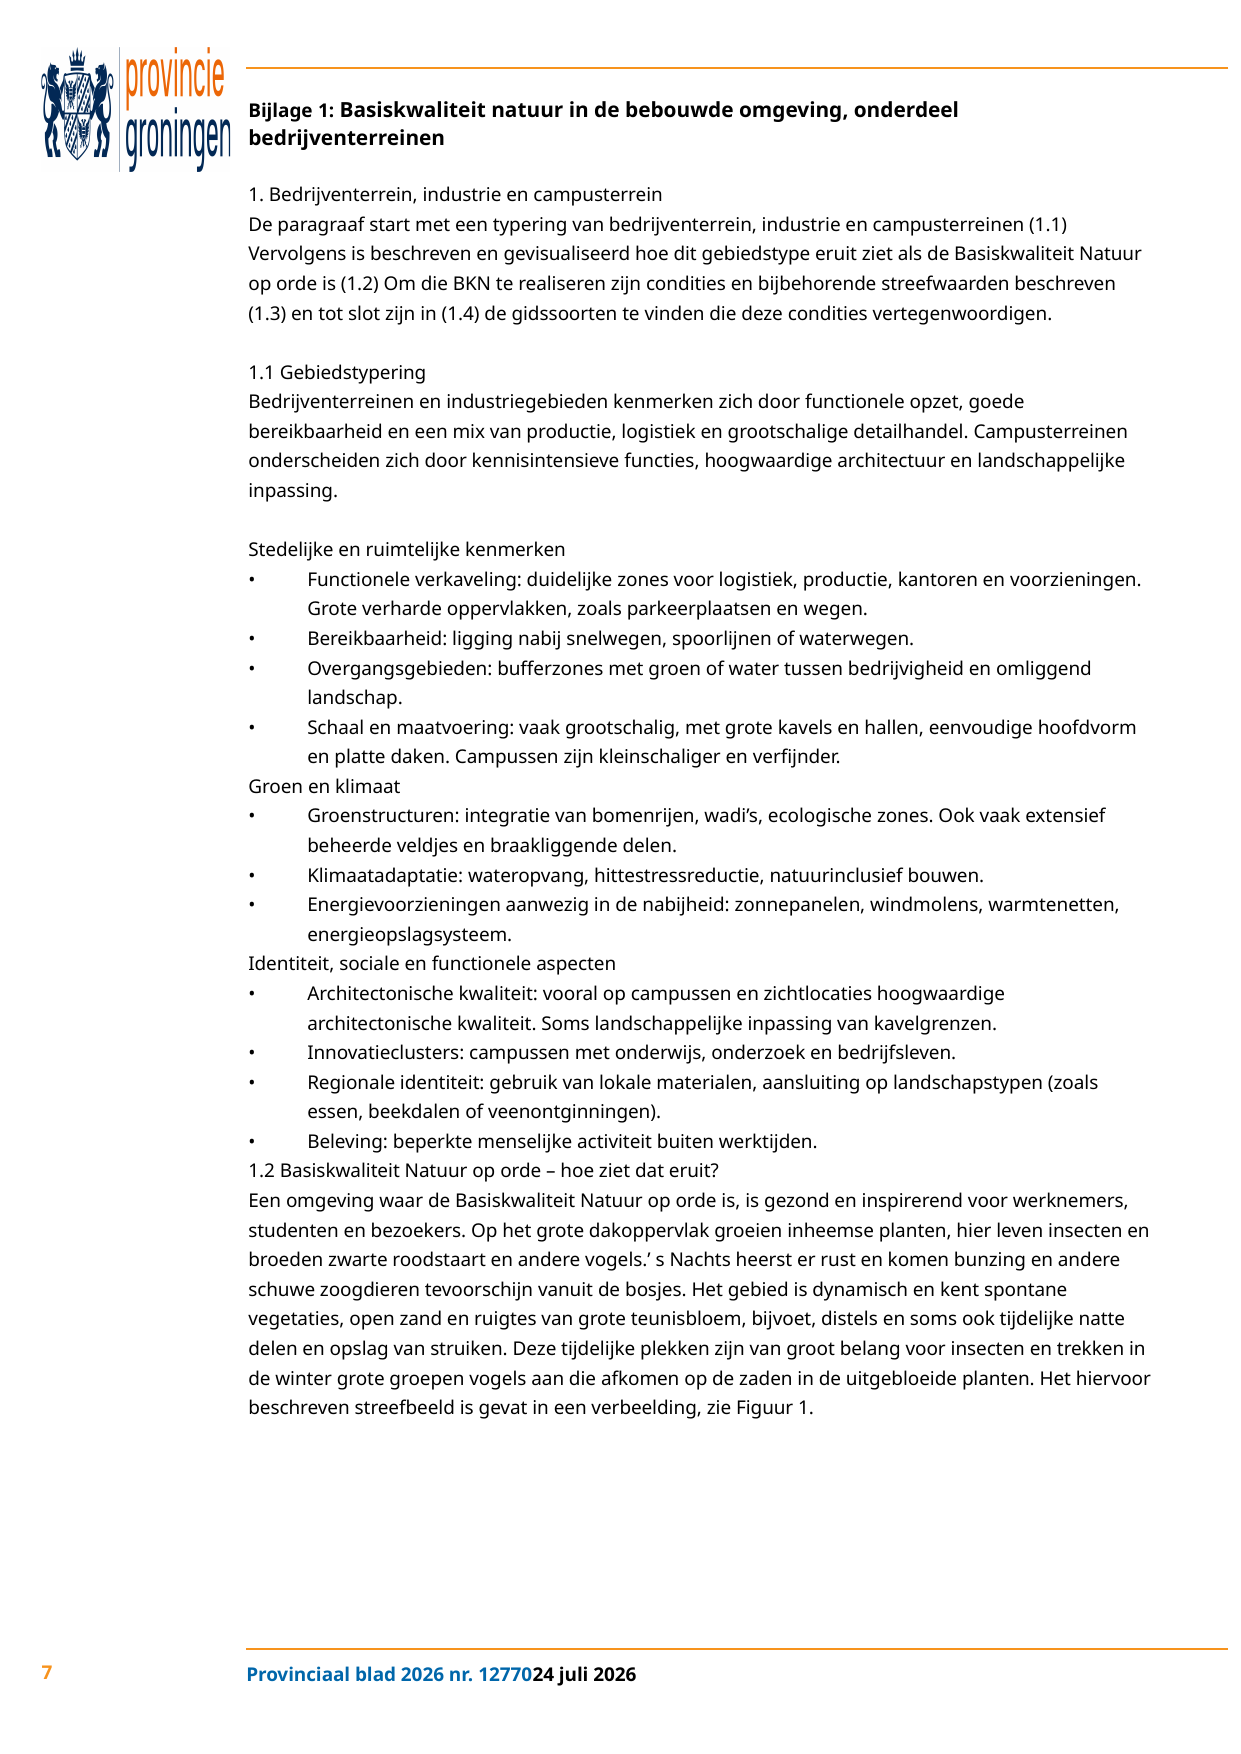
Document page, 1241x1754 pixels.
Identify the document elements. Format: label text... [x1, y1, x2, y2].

list Overgangsgebieden: bufferzones met groen of water tussen bedrijvigheid en omliggend landschap. [248, 655, 1152, 710]
list Schaal en maatvoering: vaak grootschalig, met grote kavels en hallen, eenvoudige hoofdvorm en platte daken. Campussen zijn kleinschaliger en verfijnder. [248, 714, 1152, 769]
text Bedrijventerreinen en industriegebieden kenmerken zich door functionele opzet, goede bereikbaarheid en een mix van productie, logistiek en grootschalige detailhandel. Campusterreinen onderscheiden zich door kennisintensieve functies, hoogwaardige architectuur en landschappelijke inpassing. [248, 388, 1152, 503]
text Bijlage 1: Basiskwaliteit natuur in de bebouwde omgeving, onderdeel bedrijventerreinen [248, 95, 1152, 152]
picture [41, 47, 231, 172]
list Groenstructuren: integratie van bomenrijen, wadi’s, ecologische zones. Ook vaak extensief beheerde veldjes en braakliggende delen. [248, 803, 1152, 858]
text 1.2 Basiskwaliteit Natuur op orde – hoe ziet dat eruit? [248, 1158, 1152, 1183]
list Innovatieclusters: campussen met onderwijs, onderzoek en bedrijfsleven. [248, 1039, 1152, 1065]
text Een omgeving waar de Basiskwaliteit Natuur op orde is, is gezond en inspirerend voor werknemers, studenten en bezoekers. Op het grote dakoppervlak groeien inheemse planten, hier leven insecten en broeden zwarte roodstaart en andere vogels.’ s Nachts heerst er rust en komen bunzing en andere schuwe zoogdieren tevoorschijn vanuit de bosjes. Het gebied is dynamisch en kent spontane vegetaties, open zand en ruigtes van grote teunisbloem, bijvoet, distels en soms ook tijdelijke natte delen en opslag van struiken. Deze tijdelijke plekken zijn van groot belang voor insecten en trekken in de winter grote groepen vogels aan die afkomen op de zaden in de uitgebloeide planten. Het hiervoor beschreven streefbeeld is gevat in een verbeelding, zie Figuur 1. [248, 1187, 1152, 1420]
text De paragraaf start met een typering van bedrijventerrein, industrie en campusterreinen (1.1) Vervolgens is beschreven en gevisualiseerd hoe dit gebiedstype eruit ziet als de Basiskwaliteit Natuur op orde is (1.2) Om die BKN te realiseren zijn condities en bijbehorende streefwaarden beschreven (1.3) en tot slot zijn in (1.4) de gidssoorten te vinden die deze condities vertegenwoordigen. [248, 211, 1152, 325]
list Klimaatadaptatie: wateropvang, hittestressreductie, natuurinclusief bouwen. [248, 862, 1152, 887]
list Functionele verkaveling: duidelijke zones voor logistiek, productie, kantoren en voorzieningen. Grote verharde oppervlakken, zoals parkeerplaatsen en wegen. [248, 566, 1152, 621]
text 1. Bedrijventerrein, industrie en campusterrein [248, 181, 1152, 207]
list Energievoorzieningen aanwezig in de nabijheid: zonnepanelen, windmolens, warmtenetten, energieopslagsysteem. [248, 891, 1152, 947]
list Architectonische kwaliteit: vooral op campussen en zichtlocaties hoogwaardige architectonische kwaliteit. Soms landschappelijke inpassing van kavelgrenzen. [248, 980, 1152, 1035]
list Regionale identiteit: gebruik van lokale materialen, aansluiting op landschapstypen (zoals essen, beekdalen of veenontginningen). [248, 1069, 1152, 1124]
text Groen en klimaat [248, 773, 1152, 799]
text Stedelijke en ruimtelijke kenmerken [248, 536, 1152, 562]
text Identiteit, sociale en functionele aspecten [248, 951, 1152, 976]
text 1.1 Gebiedstypering [248, 359, 1152, 384]
list Bereikbaarheid: ligging nabij snelwegen, spoorlijnen of waterwegen. [248, 625, 1152, 651]
list Beleving: beperkte menselijke activiteit buiten werktijden. [248, 1128, 1152, 1154]
